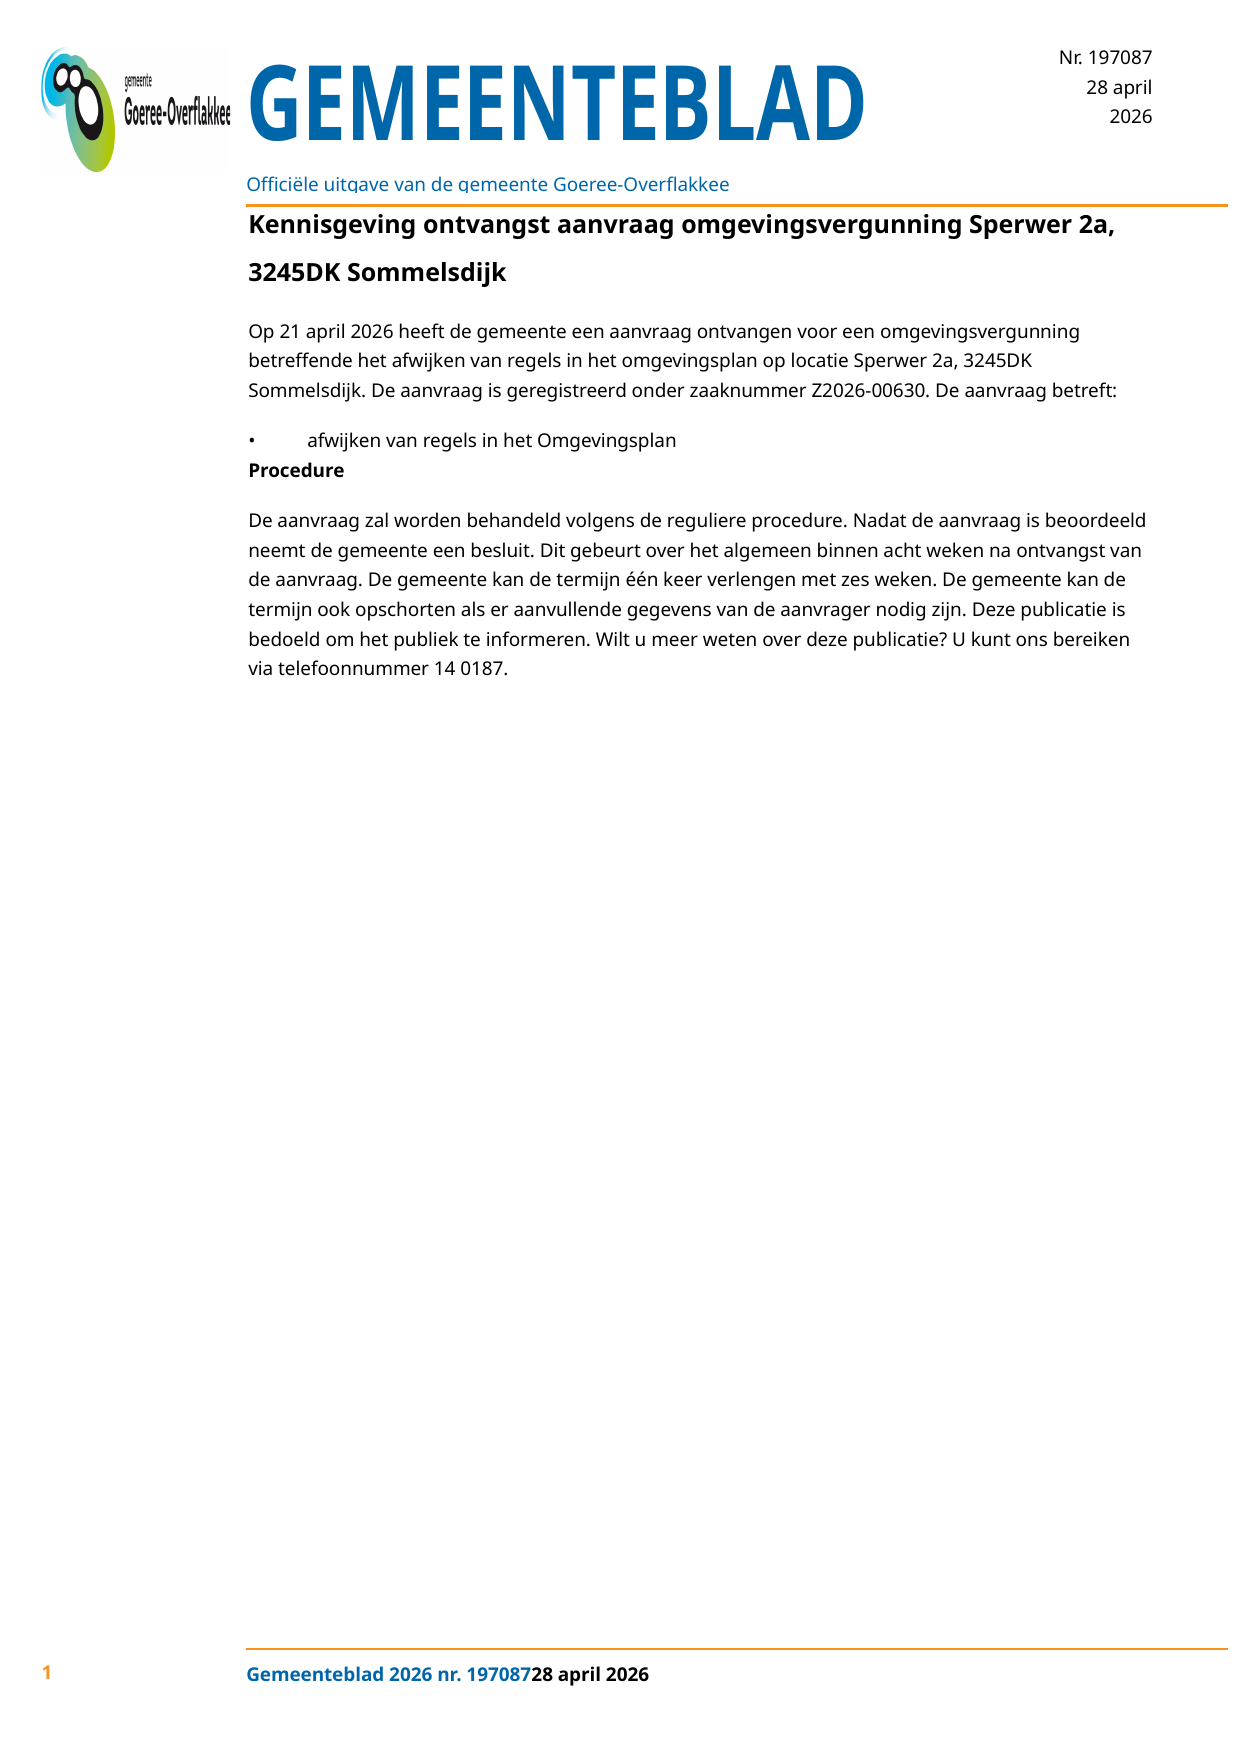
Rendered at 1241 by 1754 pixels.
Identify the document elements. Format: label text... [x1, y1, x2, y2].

text Op 21 april 2026 heeft de gemeente een aanvraag ontvangen voor een omgevingsvergunning betreffende het afwijken van regels in het omgevingsplan op locatie Sperwer 2a, 3245DK Sommelsdijk. De aanvraag is geregistreerd onder zaaknummer Z2026-00630. De aanvraag betreft: [248, 318, 1152, 403]
text De aanvraag zal worden behandeld volgens de reguliere procedure. Nadat de aanvraag is beoordeeld neemt de gemeente een besluit. Dit gebeurt over het algemeen binnen acht weken na ontvangst van de aanvraag. De gemeente kan de termijn één keer verlengen met zes weken. De gemeente kan de termijn ook opschorten als er aanvullende gegevens van de aanvrager nodig zijn. Deze publicatie is bedoeld om het publiek te informeren. Wilt u meer weten over deze publicatie? U kunt ons bereiken via telefoonnummer 14 0187. [248, 507, 1152, 681]
text Procedure [248, 457, 1152, 483]
text Kennisgeving ontvangst aanvraag omgevingsvergunning Sperwer 2a, 3245DK Sommelsdijk [248, 207, 1152, 288]
list afwijken van regels in het Omgevingsplan [248, 427, 1152, 453]
picture [41, 47, 231, 172]
